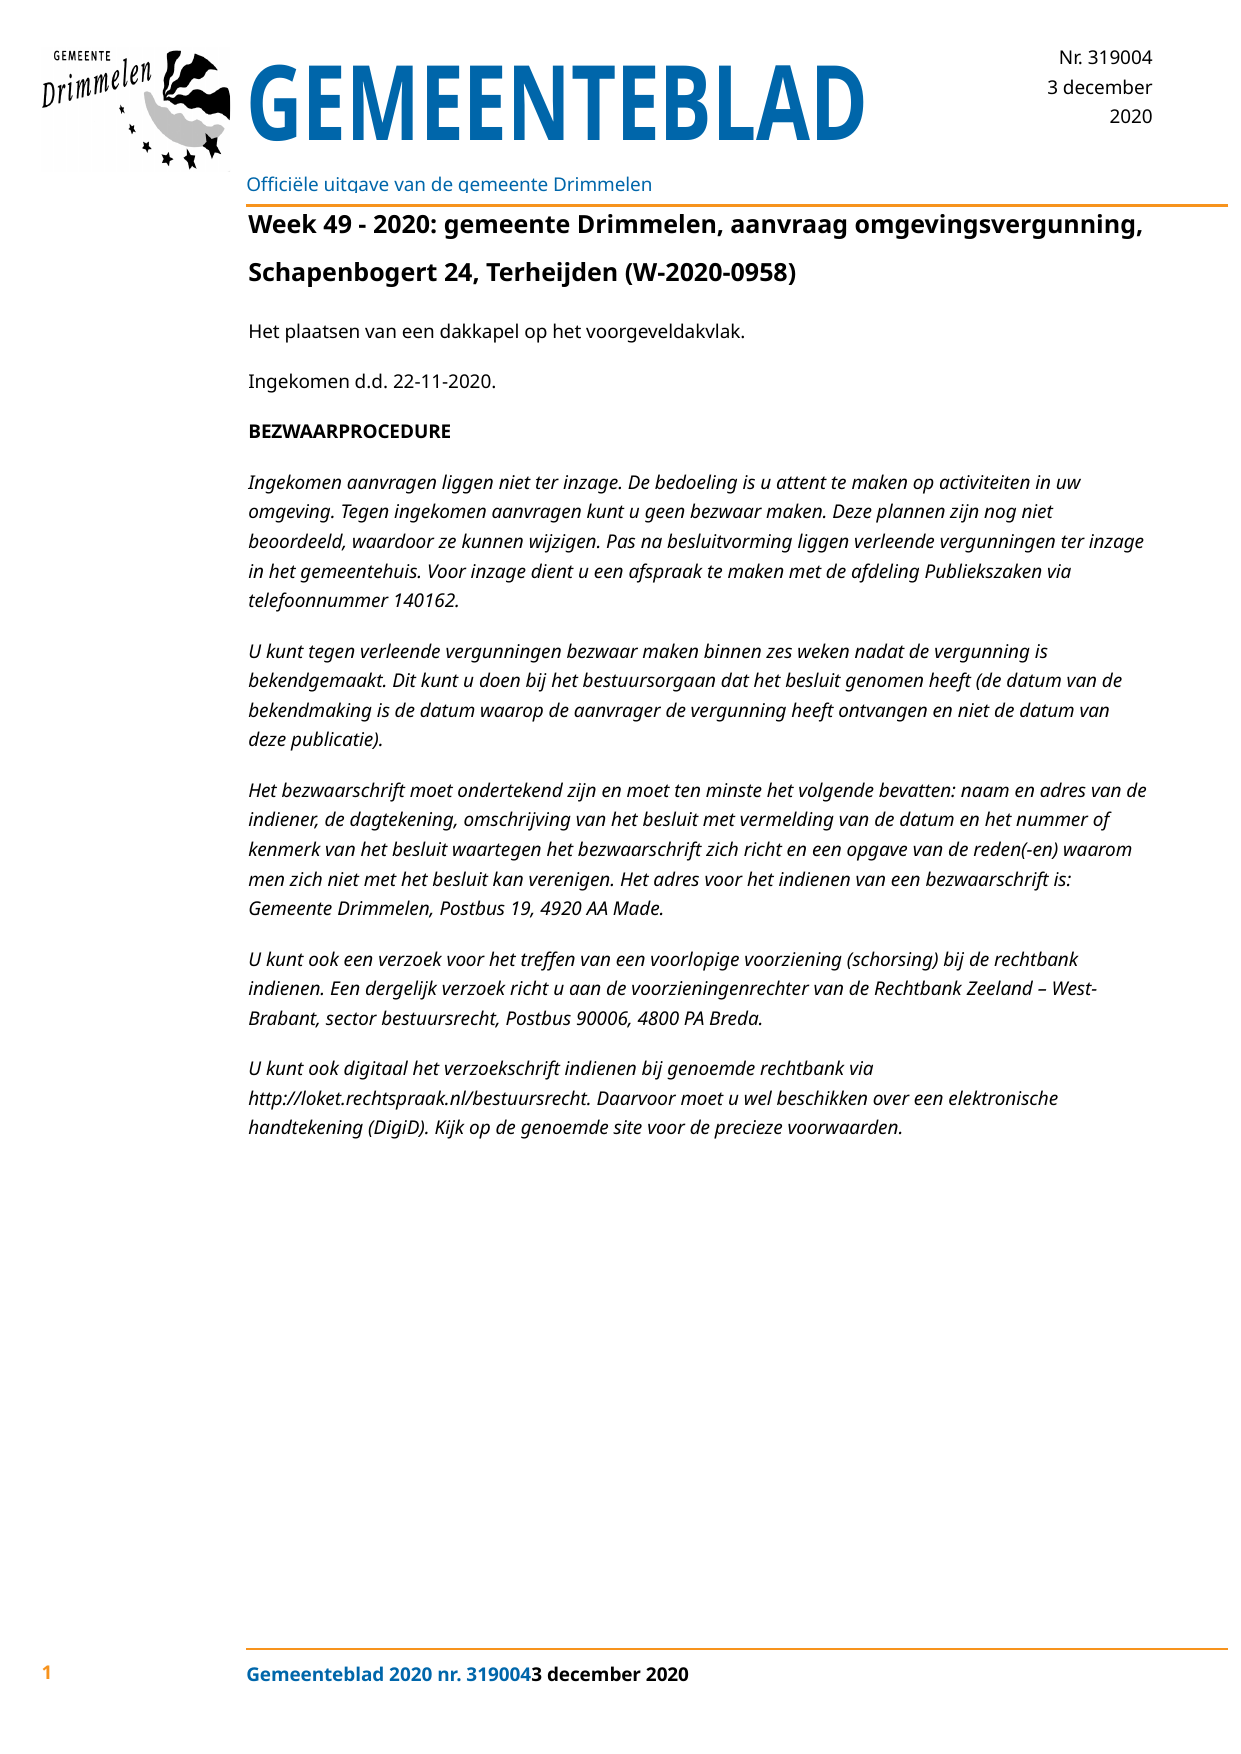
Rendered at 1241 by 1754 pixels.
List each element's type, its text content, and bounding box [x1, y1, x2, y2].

text U kunt tegen verleende vergunningen bezwaar maken binnen zes weken nadat de vergunning is bekendgemaakt. Dit kunt u doen bij het bestuursorgaan dat het besluit genomen heeft (de datum van de bekendmaking is de datum waarop de aanvrager de vergunning heeft ontvangen en niet de datum van deze publicatie). [248, 638, 1152, 752]
text Het plaatsen van een dakkapel op het voorgeveldakvlak. [248, 318, 1152, 344]
picture [41, 47, 231, 172]
text U kunt ook een verzoek voor het treffen van een voorlopige voorziening (schorsing) bij de rechtbank indienen. Een dergelijk verzoek richt u aan de voorzieningenrechter van de Rechtbank Zeeland – West-Brabant, sector bestuursrecht, Postbus 90006, 4800 PA Breda. [248, 946, 1152, 1031]
text BEZWAARPROCEDURE [248, 419, 1152, 444]
text Week 49 - 2020: gemeente Drimmelen, aanvraag omgevingsvergunning, Schapenbogert 24, Terheijden (W-2020-0958) [248, 207, 1152, 288]
text Ingekomen aanvragen liggen niet ter inzage. De bedoeling is u attent te maken op activiteiten in uw omgeving. Tegen ingekomen aanvragen kunt u geen bezwaar maken. Deze plannen zijn nog niet beoordeeld, waardoor ze kunnen wijzigen. Pas na besluitvorming liggen verleende vergunningen ter inzage in het gemeentehuis. Voor inzage dient u een afspraak te maken met de afdeling Publiekszaken via telefoonnummer 140162. [248, 469, 1152, 613]
text U kunt ook digitaal het verzoekschrift indienen bij genoemde rechtbank via http://loket.rechtspraak.nl/bestuursrecht. Daarvoor moet u wel beschikken over een elektronische handtekening (DigiD). Kijk op de genoemde site voor de precieze voorwaarden. [248, 1055, 1152, 1140]
text Ingekomen d.d. 22-11-2020. [248, 368, 1152, 394]
text Het bezwaarschrift moet ondertekend zijn en moet ten minste het volgende bevatten: naam en adres van de indiener, de dagtekening, omschrijving van het besluit met vermelding van de datum en het nummer of kenmerk van het besluit waartegen het bezwaarschrift zich richt en een opgave van de reden(-en) waarom men zich niet met het besluit kan verenigen. Het adres voor het indienen van een bezwaarschrift is: Gemeente Drimmelen, Postbus 19, 4920 AA Made. [248, 777, 1152, 921]
